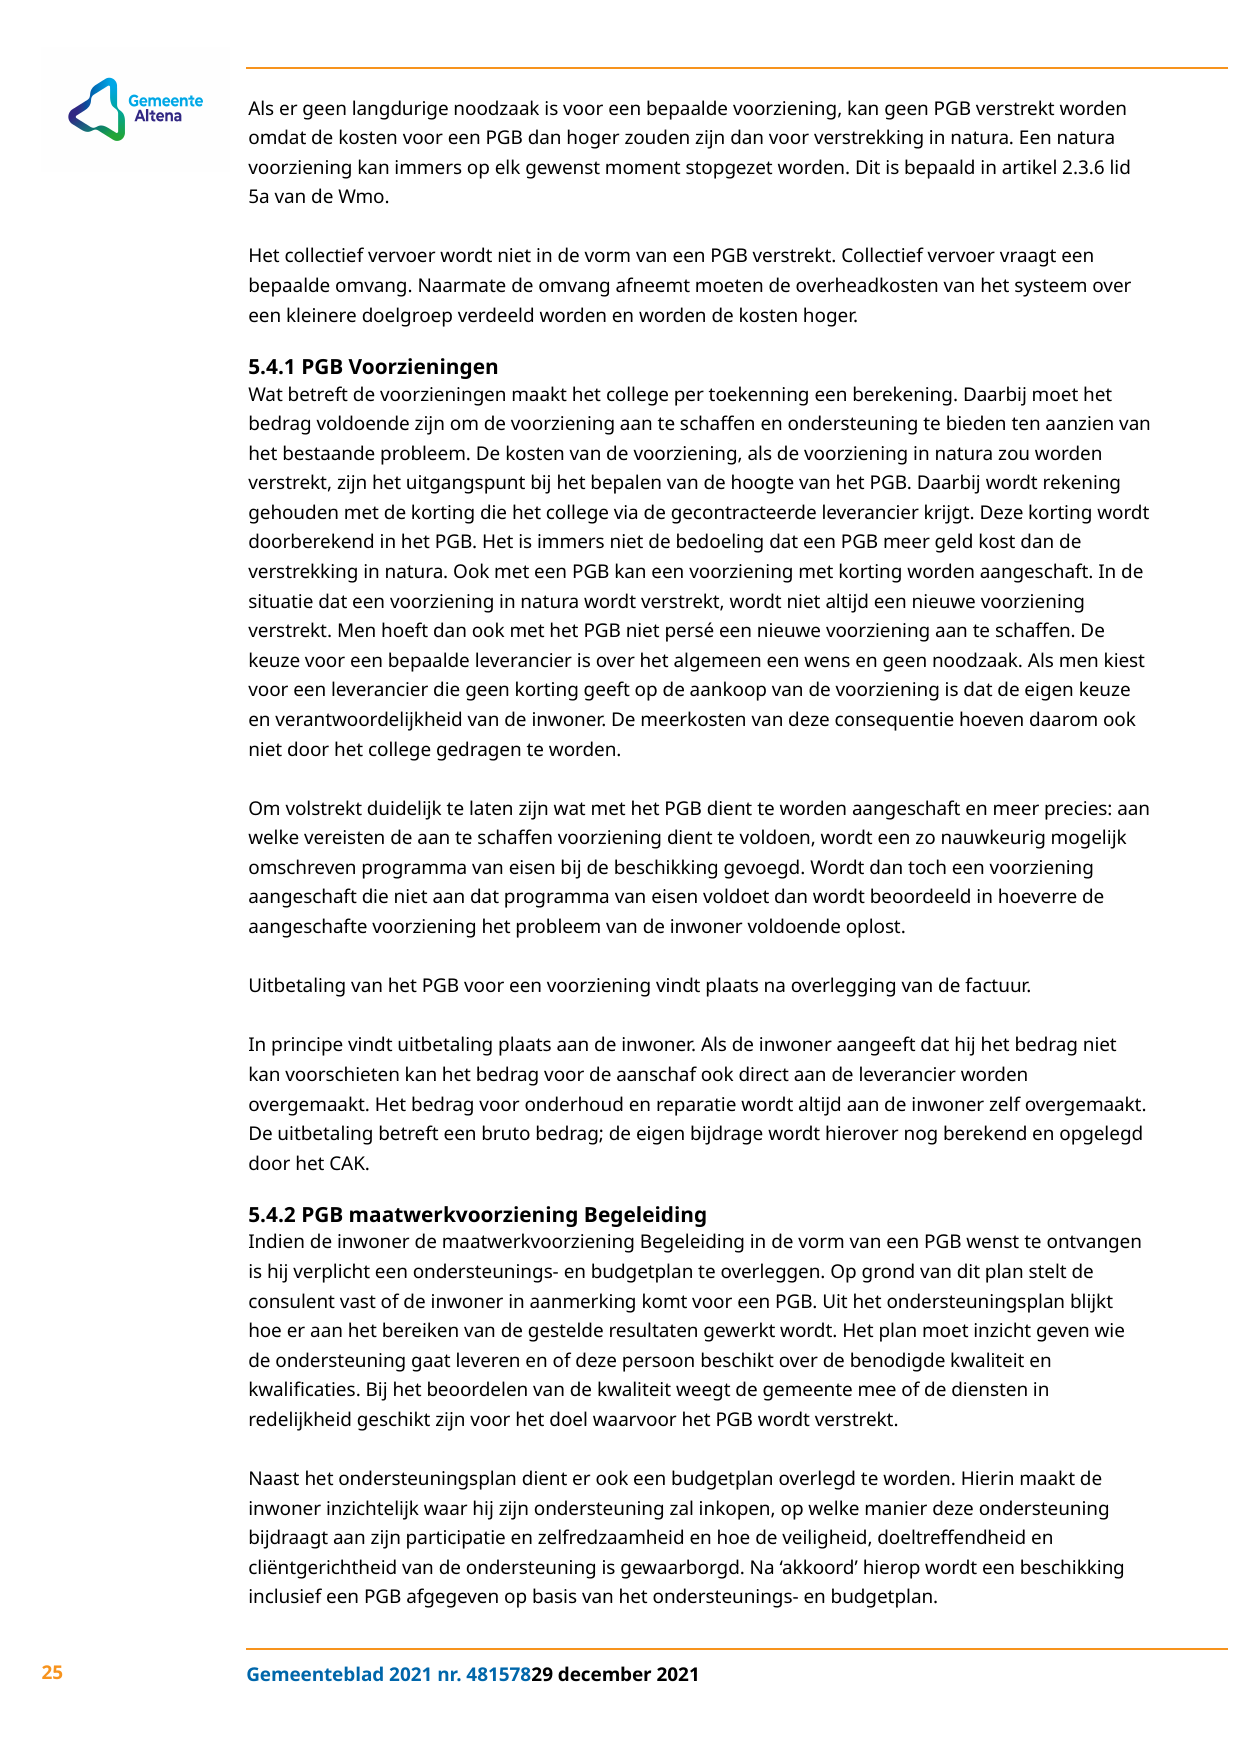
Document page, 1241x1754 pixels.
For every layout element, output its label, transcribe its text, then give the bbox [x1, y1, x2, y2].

text Naast het ondersteuningsplan dient er ook een budgetplan overlegd te worden. Hierin maakt de inwoner inzichtelijk waar hij zijn ondersteuning zal inkopen, op welke manier deze ondersteuning bijdraagt aan zijn participatie en zelfredzaamheid en hoe de veiligheid, doeltreffendheid en cliëntgerichtheid van de ondersteuning is gewaarborgd. Na ‘akkoord’ hierop wordt een beschikking inclusief een PGB afgegeven op basis van het ondersteunings- en budgetplan. [248, 1465, 1152, 1609]
text Het collectief vervoer wordt niet in de vorm van een PGB verstrekt. Collectief vervoer vraagt een bepaalde omvang. Naarmate de omvang afneemt moeten de overheadkosten van het systeem over een kleinere doelgroep verdeeld worden en worden de kosten hoger. [248, 243, 1152, 328]
text Als er geen langdurige noodzaak is voor een bepaalde voorziening, kan geen PGB verstrekt worden omdat de kosten voor een PGB dan hoger zouden zijn dan voor verstrekking in natura. Een natura voorziening kan immers op elk gewenst moment stopgezet worden. Dit is bepaald in artikel 2.3.6 lid 5a van de Wmo. [248, 95, 1152, 209]
text 5.4.2 PGB maatwerkvoorziening Begeleiding [248, 1200, 1152, 1229]
text 5.4.1 PGB Voorzieningen [248, 352, 1152, 381]
text Om volstrekt duidelijk te laten zijn wat met het PGB dient te worden aangeschaft en meer precies: aan welke vereisten de aan te schaffen voorziening dient te voldoen, wordt een zo nauwkeurig mogelijk omschreven programma van eisen bij de beschikking gevoegd. Wordt dan toch een voorziening aangeschaft die niet aan dat programma van eisen voldoet dan wordt beoordeeld in hoeverre de aangeschafte voorziening het probleem van de inwoner voldoende oplost. [248, 795, 1152, 939]
text Uitbetaling van het PGB voor een voorziening vindt plaats na overlegging van de factuur. [248, 972, 1152, 998]
text Indien de inwoner de maatwerkvoorziening Begeleiding in de vorm van een PGB wenst te ontvangen is hij verplicht een ondersteunings- en budgetplan te overleggen. Op grond van dit plan stelt de consulent vast of de inwoner in aanmerking komt voor een PGB. Uit het ondersteuningsplan blijkt hoe er aan het bereiken van de gestelde resultaten gewerkt wordt. Het plan moet inzicht geven wie de ondersteuning gaat leveren en of deze persoon beschikt over de benodigde kwaliteit en kwalificaties. Bij het beoordelen van de kwaliteit weegt de gemeente mee of de diensten in redelijkheid geschikt zijn voor het doel waarvoor het PGB wordt verstrekt. [248, 1229, 1152, 1432]
picture [41, 47, 231, 172]
text In principe vindt uitbetaling plaats aan de inwoner. Als de inwoner aangeeft dat hij het bedrag niet kan voorschieten kan het bedrag voor de aanschaf ook direct aan de leverancier worden overgemaakt. Het bedrag voor onderhoud en reparatie wordt altijd aan de inwoner zelf overgemaakt. De uitbetaling betreft een bruto bedrag; de eigen bijdrage wordt hierover nog berekend en opgelegd door het CAK. [248, 1032, 1152, 1176]
text Wat betreft de voorzieningen maakt het college per toekenning een berekening. Daarbij moet het bedrag voldoende zijn om de voorziening aan te schaffen en ondersteuning te bieden ten aanzien van het bestaande probleem. De kosten van de voorziening, als de voorziening in natura zou worden verstrekt, zijn het uitgangspunt bij het bepalen van de hoogte van het PGB. Daarbij wordt rekening gehouden met de korting die het college via de gecontracteerde leverancier krijgt. Deze korting wordt doorberekend in het PGB. Het is immers niet de bedoeling dat een PGB meer geld kost dan de verstrekking in natura. Ook met een PGB kan een voorziening met korting worden aangeschaft. In de situatie dat een voorziening in natura wordt verstrekt, wordt niet altijd een nieuwe voorziening verstrekt. Men hoeft dan ook met het PGB niet persé een nieuwe voorziening aan te schaffen. De keuze voor een bepaalde leverancier is over het algemeen een wens en geen noodzaak. Als men kiest voor een leverancier die geen korting geeft op de aankoop van de voorziening is dat de eigen keuze en verantwoordelijkheid van de inwoner. De meerkosten van deze consequentie hoeven daarom ook niet door het college gedragen te worden. [248, 381, 1152, 761]
